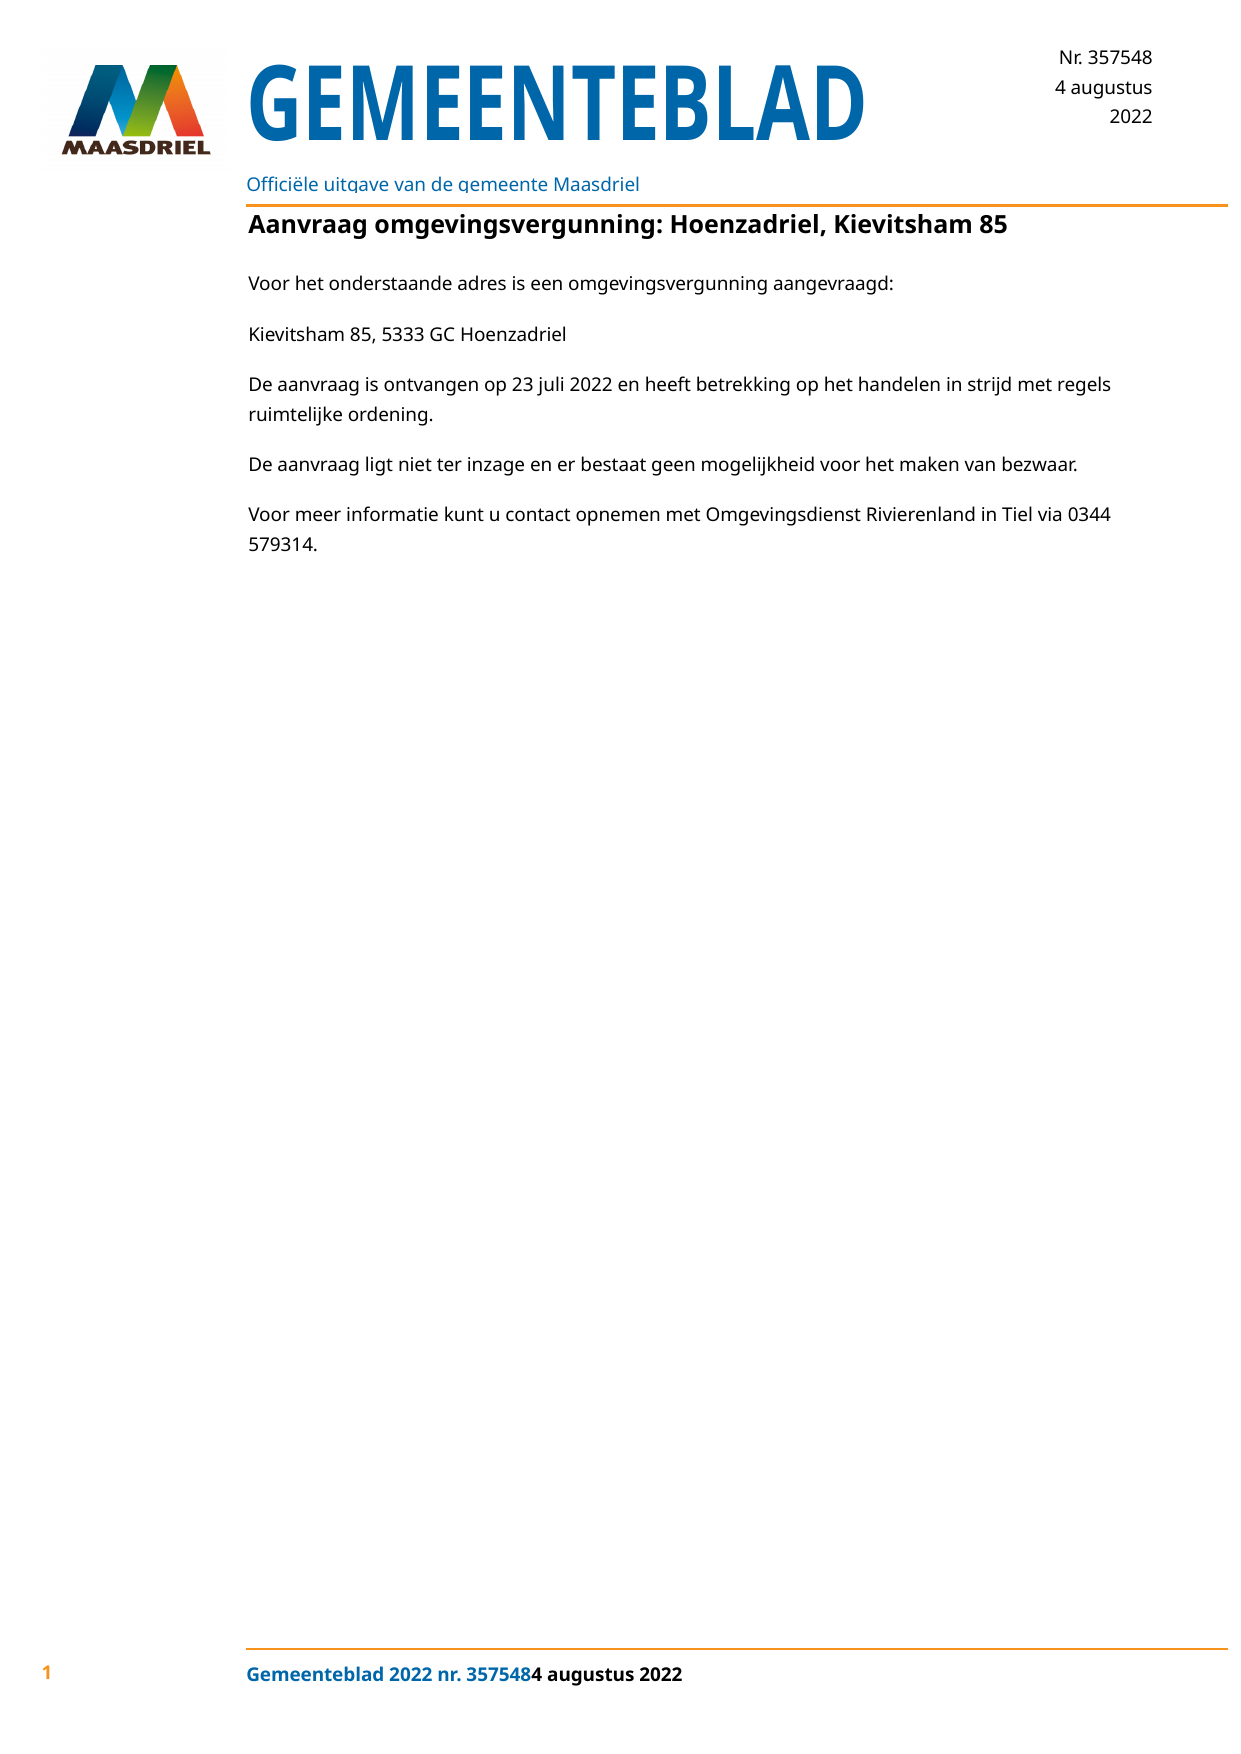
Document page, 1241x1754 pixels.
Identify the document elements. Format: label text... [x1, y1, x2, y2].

picture [41, 47, 231, 172]
text De aanvraag is ontvangen op 23 juli 2022 en heeft betrekking op het handelen in strijd met regels ruimtelijke ordening. [248, 371, 1152, 426]
text Kievitsham 85, 5333 GC Hoenzadriel [248, 321, 1152, 346]
text De aanvraag ligt niet ter inzage en er bestaat geen mogelijkheid voor het maken van bezwaar. [248, 451, 1152, 477]
text Aanvraag omgevingsvergunning: Hoenzadriel, Kievitsham 85 [248, 207, 1152, 241]
text Voor meer informatie kunt u contact opnemen met Omgevingsdienst Rivierenland in Tiel via 0344 579314. [248, 502, 1152, 557]
text Voor het onderstaande adres is een omgevingsvergunning aangevraagd: [248, 270, 1152, 296]
